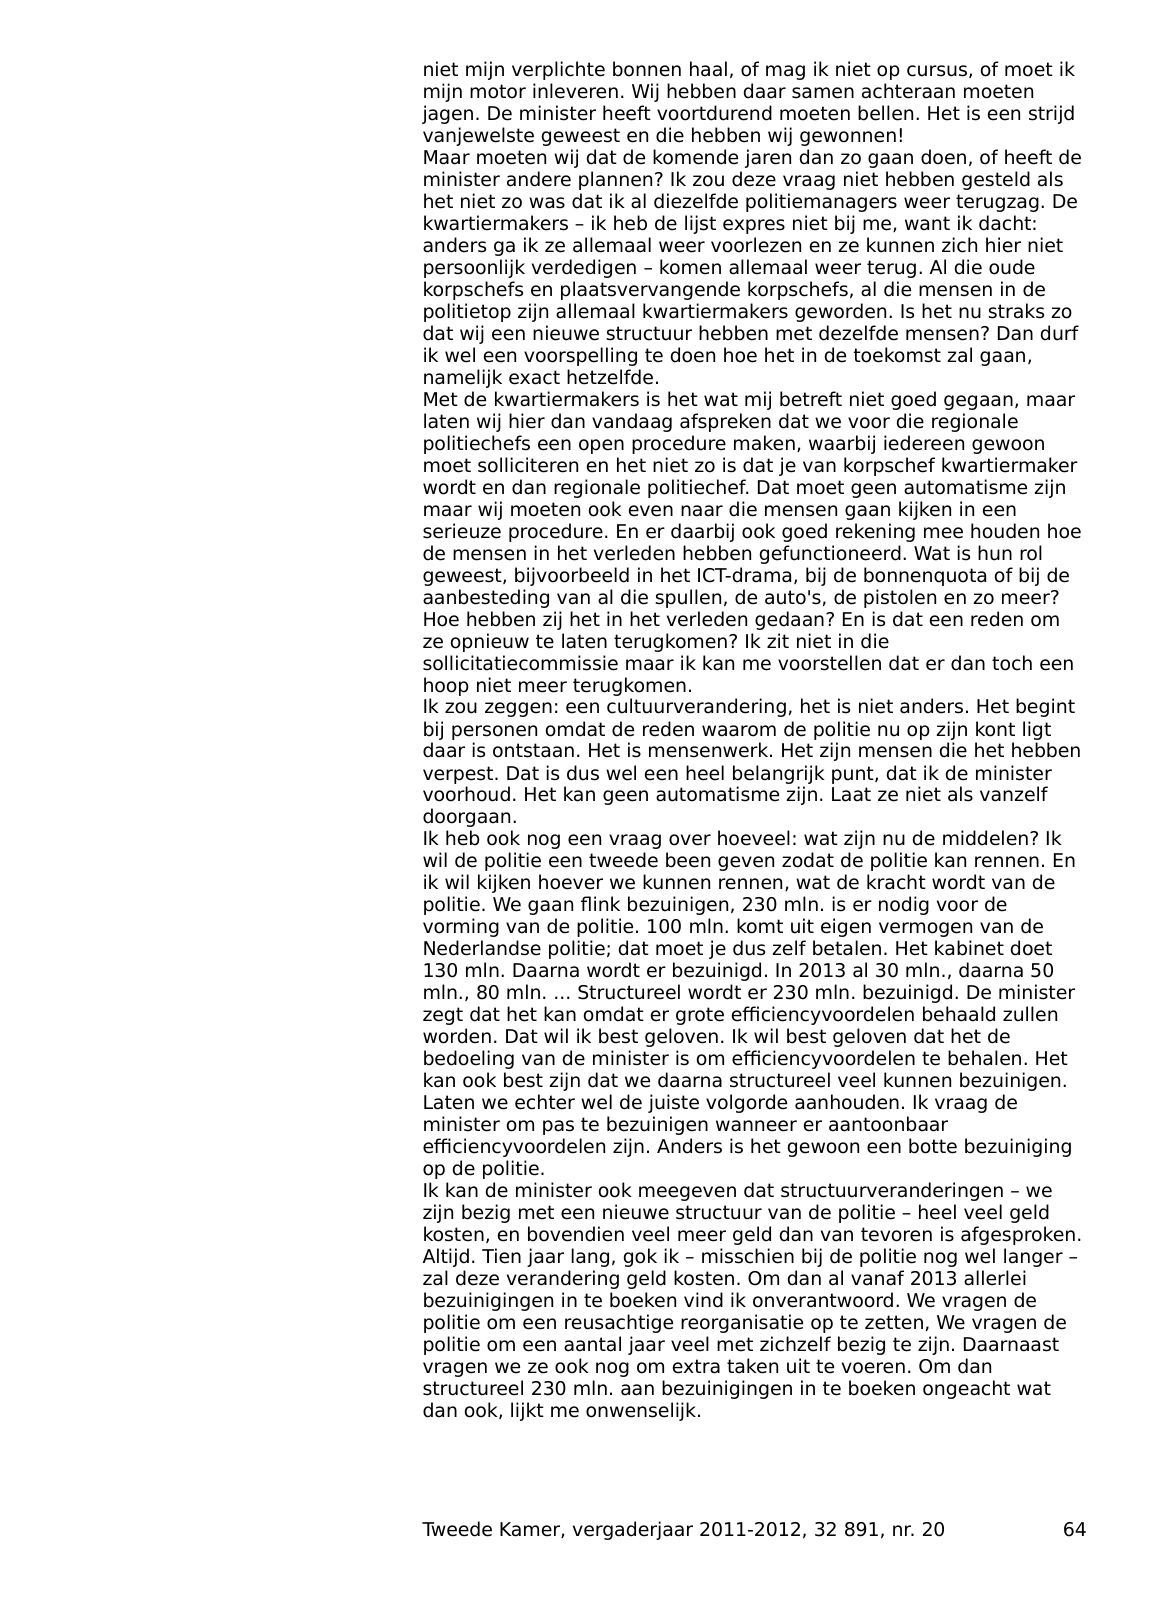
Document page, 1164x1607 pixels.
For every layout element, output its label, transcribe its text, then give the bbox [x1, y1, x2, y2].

text niet mijn verplichte bonnen haal, of mag ik niet op cursus, of moet ik mijn motor inleveren. Wij hebben daar samen achteraan moeten jagen. De minister heeft voortdurend moeten bellen. Het is een strijd vanjewelste geweest en die hebben wij gewonnen! [422, 59, 1087, 147]
text Ik zou zeggen: een cultuurverandering, het is niet anders. Het begint bij personen omdat de reden waarom de politie nu op zijn kont ligt daar is ontstaan. Het is mensenwerk. Het zijn mensen die het hebben verpest. Dat is dus wel een heel belangrijk punt, dat ik de minister voorhoud. Het kan geen automatisme zijn. Laat ze niet als vanzelf doorgaan. [422, 696, 1087, 828]
text Maar moeten wij dat de komende jaren dan zo gaan doen, of heeft de minister andere plannen? Ik zou deze vraag niet hebben gesteld als het niet zo was dat ik al diezelfde politiemanagers weer terugzag. De kwartiermakers – ik heb de lijst expres niet bij me, want ik dacht: anders ga ik ze allemaal weer voorlezen en ze kunnen zich hier niet persoonlijk verdedigen – komen allemaal weer terug. Al die oude korpschefs en plaatsvervangende korpschefs, al die mensen in de politietop zijn allemaal kwartiermakers geworden. Is het nu straks zo dat wij een nieuwe structuur hebben met dezelfde mensen? Dan durf ik wel een voorspelling te doen hoe het in de toekomst zal gaan, namelijk exact hetzelfde. [422, 147, 1087, 389]
text Ik heb ook nog een vraag over hoeveel: wat zijn nu de middelen? Ik wil de politie een tweede been geven zodat de politie kan rennen. En ik wil kijken hoever we kunnen rennen, wat de kracht wordt van de politie. We gaan flink bezuinigen, 230 mln. is er nodig voor de vorming van de politie. 100 mln. komt uit eigen vermogen van de Nederlandse politie; dat moet je dus zelf betalen. Het kabinet doet 130 mln. Daarna wordt er bezuinigd. In 2013 al 30 mln., daarna 50 mln., 80 mln. ... Structureel wordt er 230 mln. bezuinigd. De minister zegt dat het kan omdat er grote efficiencyvoordelen behaald zullen worden. Dat wil ik best geloven. Ik wil best geloven dat het de bedoeling van de minister is om efficiencyvoordelen te behalen. Het kan ook best zijn dat we daarna structureel veel kunnen bezuinigen. Laten we echter wel de juiste volgorde aanhouden. Ik vraag de minister om pas te bezuinigen wanneer er aantoonbaar efficiencyvoordelen zijn. Anders is het gewoon een botte bezuiniging op de politie. [422, 828, 1087, 1180]
text Met de kwartiermakers is het wat mij betreft niet goed gegaan, maar laten wij hier dan vandaag afspreken dat we voor die regionale politiechefs een open procedure maken, waarbij iedereen gewoon moet solliciteren en het niet zo is dat je van korpschef kwartiermaker wordt en dan regionale politiechef. Dat moet geen automatisme zijn maar wij moeten ook even naar die mensen gaan kijken in een serieuze procedure. En er daarbij ook goed rekening mee houden hoe de mensen in het verleden hebben gefunctioneerd. Wat is hun rol geweest, bijvoorbeeld in het ICT-drama, bij de bonnenquota of bij de aanbesteding van al die spullen, de auto's, de pistolen en zo meer? Hoe hebben zij het in het verleden gedaan? En is dat een reden om ze opnieuw te laten terugkomen? Ik zit niet in die sollicitatiecommissie maar ik kan me voorstellen dat er dan toch een hoop niet meer terugkomen. [422, 389, 1087, 696]
text Ik kan de minister ook meegeven dat structuurveranderingen – we zijn bezig met een nieuwe structuur van de politie – heel veel geld kosten, en bovendien veel meer geld dan van tevoren is afgesproken. Altijd. Tien jaar lang, gok ik – misschien bij de politie nog wel langer – zal deze verandering geld kosten. Om dan al vanaf 2013 allerlei bezuinigingen in te boeken vind ik onverantwoord. We vragen de politie om een reusachtige reorganisatie op te zetten, We vragen de politie om een aantal jaar veel met zichzelf bezig te zijn. Daarnaast vragen we ze ook nog om extra taken uit te voeren. Om dan structureel 230 mln. aan bezuinigingen in te boeken ongeacht wat dan ook, lijkt me onwenselijk. [422, 1180, 1087, 1422]
